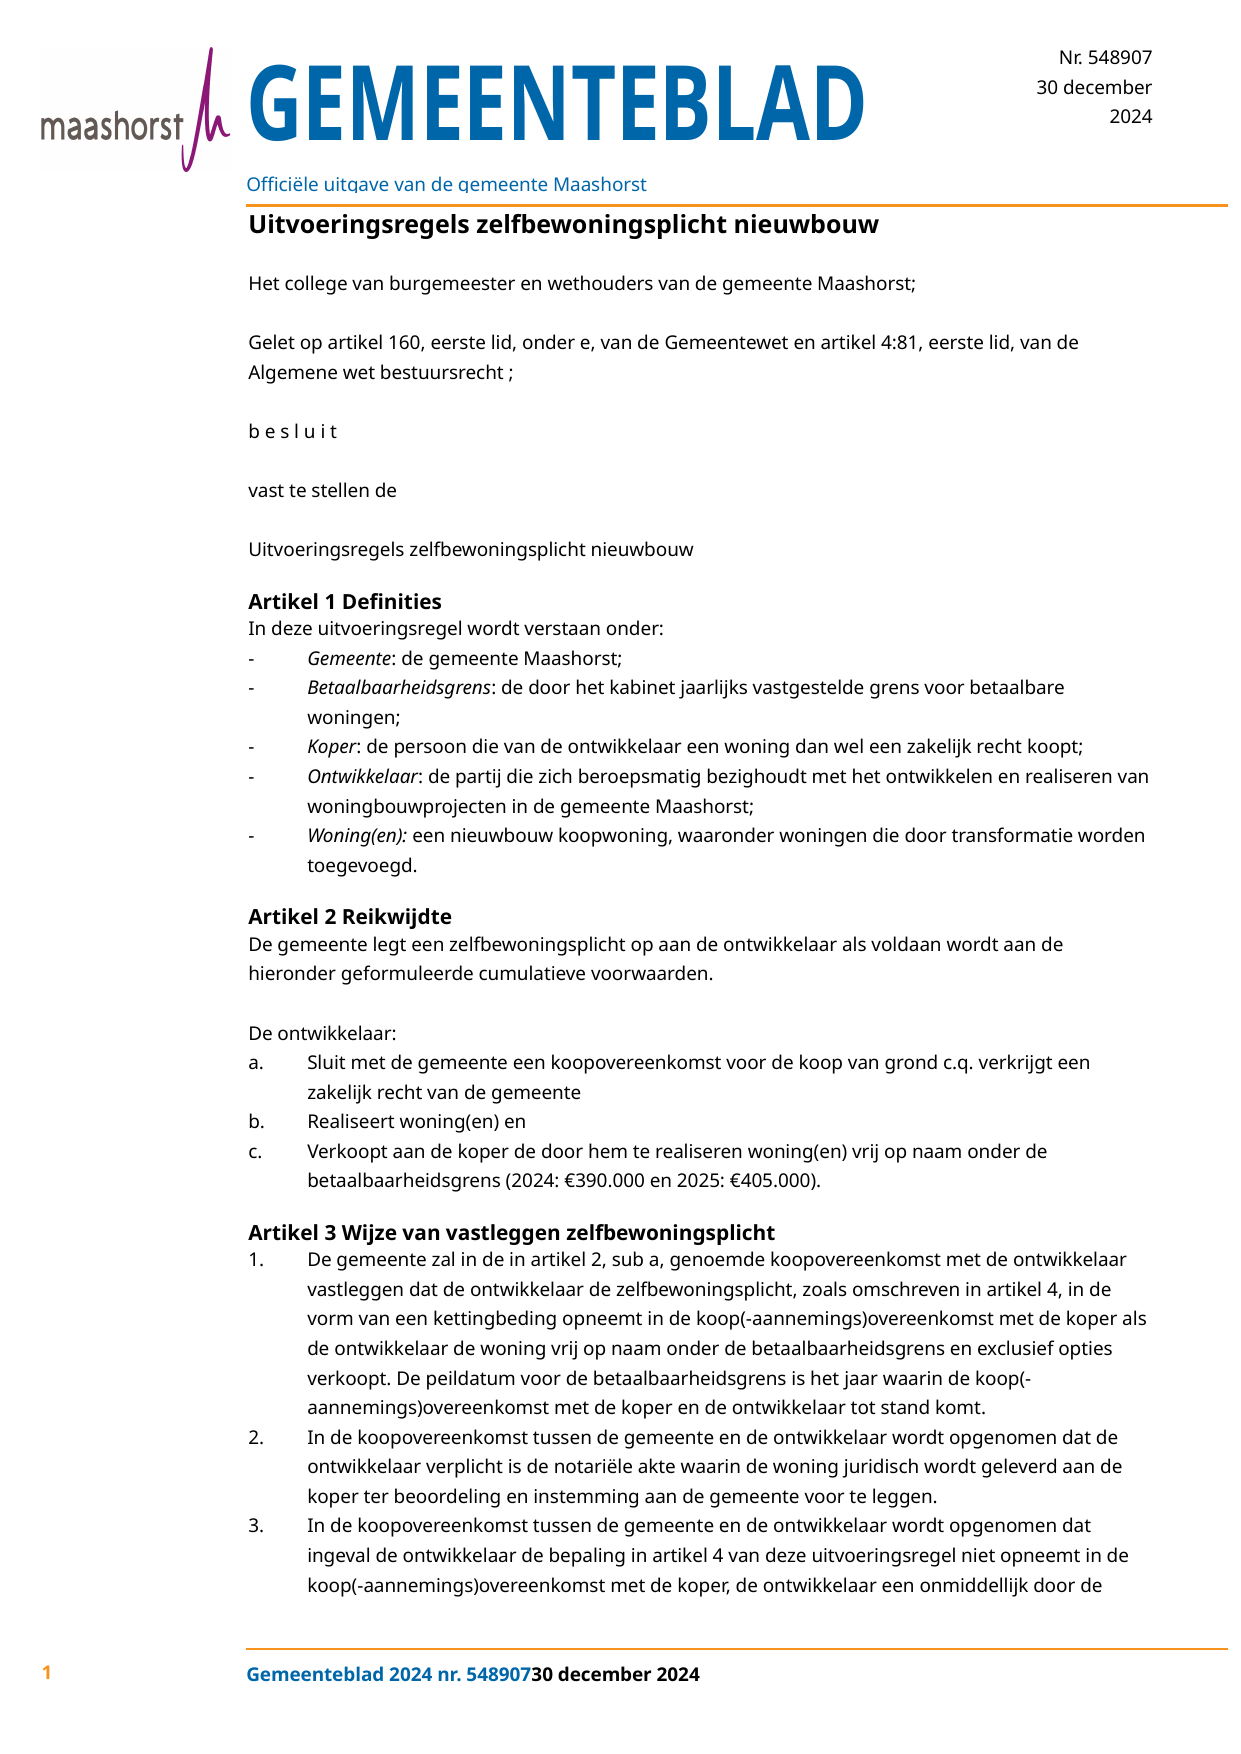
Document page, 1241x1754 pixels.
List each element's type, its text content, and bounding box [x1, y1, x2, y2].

text Artikel 2 Reikwijdte [248, 902, 1152, 931]
list In de koopovereenkomst tussen de gemeente en de ontwikkelaar wordt opgenomen dat ingeval de ontwikkelaar de bepaling in artikel 4 van deze uitvoeringsregel niet opneemt in de koop(-aannemings)overeenkomst met de koper, de ontwikkelaar een onmiddellijk door de [248, 1513, 1152, 1598]
list Realiseert woning(en) en [248, 1108, 1152, 1134]
list Koper: de persoon die van de ontwikkelaar een woning dan wel een zakelijk recht koopt; [248, 734, 1152, 759]
list Sluit met de gemeente een koopovereenkomst voor de koop van grond c.q. verkrijgt een zakelijk recht van de gemeente [248, 1049, 1152, 1104]
text Artikel 1 Definities [248, 587, 1152, 615]
text Artikel 3 Wijze van vastleggen zelfbewoningsplicht [248, 1218, 1152, 1246]
text vast te stellen de [248, 477, 1152, 503]
list Betaalbaarheidsgrens: de door het kabinet jaarlijks vastgestelde grens voor betaalbare woningen; [248, 674, 1152, 730]
picture [41, 47, 231, 172]
text De gemeente legt een zelfbewoningsplicht op aan de ontwikkelaar als voldaan wordt aan de hieronder geformuleerde cumulatieve voorwaarden. [248, 931, 1152, 986]
text In deze uitvoeringsregel wordt verstaan onder: [248, 615, 1152, 641]
text Het college van burgemeester en wethouders van de gemeente Maashorst; [248, 270, 1152, 296]
text De ontwikkelaar: [248, 1020, 1152, 1045]
list Ontwikkelaar: de partij die zich beroepsmatig bezighoudt met het ontwikkelen en realiseren van woningbouwprojecten in de gemeente Maashorst; [248, 763, 1152, 819]
list Gemeente: de gemeente Maashorst; [248, 645, 1152, 671]
text Uitvoeringsregels zelfbewoningsplicht nieuwbouw [248, 537, 1152, 562]
text b e s l u i t [248, 418, 1152, 444]
list Verkoopt aan de koper de door hem te realiseren woning(en) vrij op naam onder de betaalbaarheidsgrens (2024: €390.000 en 2025: €405.000). [248, 1138, 1152, 1193]
list Woning(en): een nieuwbouw koopwoning, waaronder woningen die door transformatie worden toegevoegd. [248, 822, 1152, 878]
text Uitvoeringsregels zelfbewoningsplicht nieuwbouw [248, 207, 1152, 241]
text Gelet op artikel 160, eerste lid, onder e, van de Gemeentewet en artikel 4:81, eerste lid, van de Algemene wet bestuursrecht ; [248, 329, 1152, 385]
list In de koopovereenkomst tussen de gemeente en de ontwikkelaar wordt opgenomen dat de ontwikkelaar verplicht is de notariële akte waarin de woning juridisch wordt geleverd aan de koper ter beoordeling en instemming aan de gemeente voor te leggen. [248, 1424, 1152, 1509]
list De gemeente zal in de in artikel 2, sub a, genoemde koopovereenkomst met de ontwikkelaar vastleggen dat de ontwikkelaar de zelfbewoningsplicht, zoals omschreven in artikel 4, in de vorm van een kettingbeding opneemt in de koop(-aannemings)overeenkomst met de koper als de ontwikkelaar de woning vrij op naam onder de betaalbaarheidsgrens en exclusief opties verkoopt. De peildatum voor de betaalbaarheidsgrens is het jaar waarin de koop(-aannemings)overeenkomst met de koper en de ontwikkelaar tot stand komt. [248, 1246, 1152, 1420]
